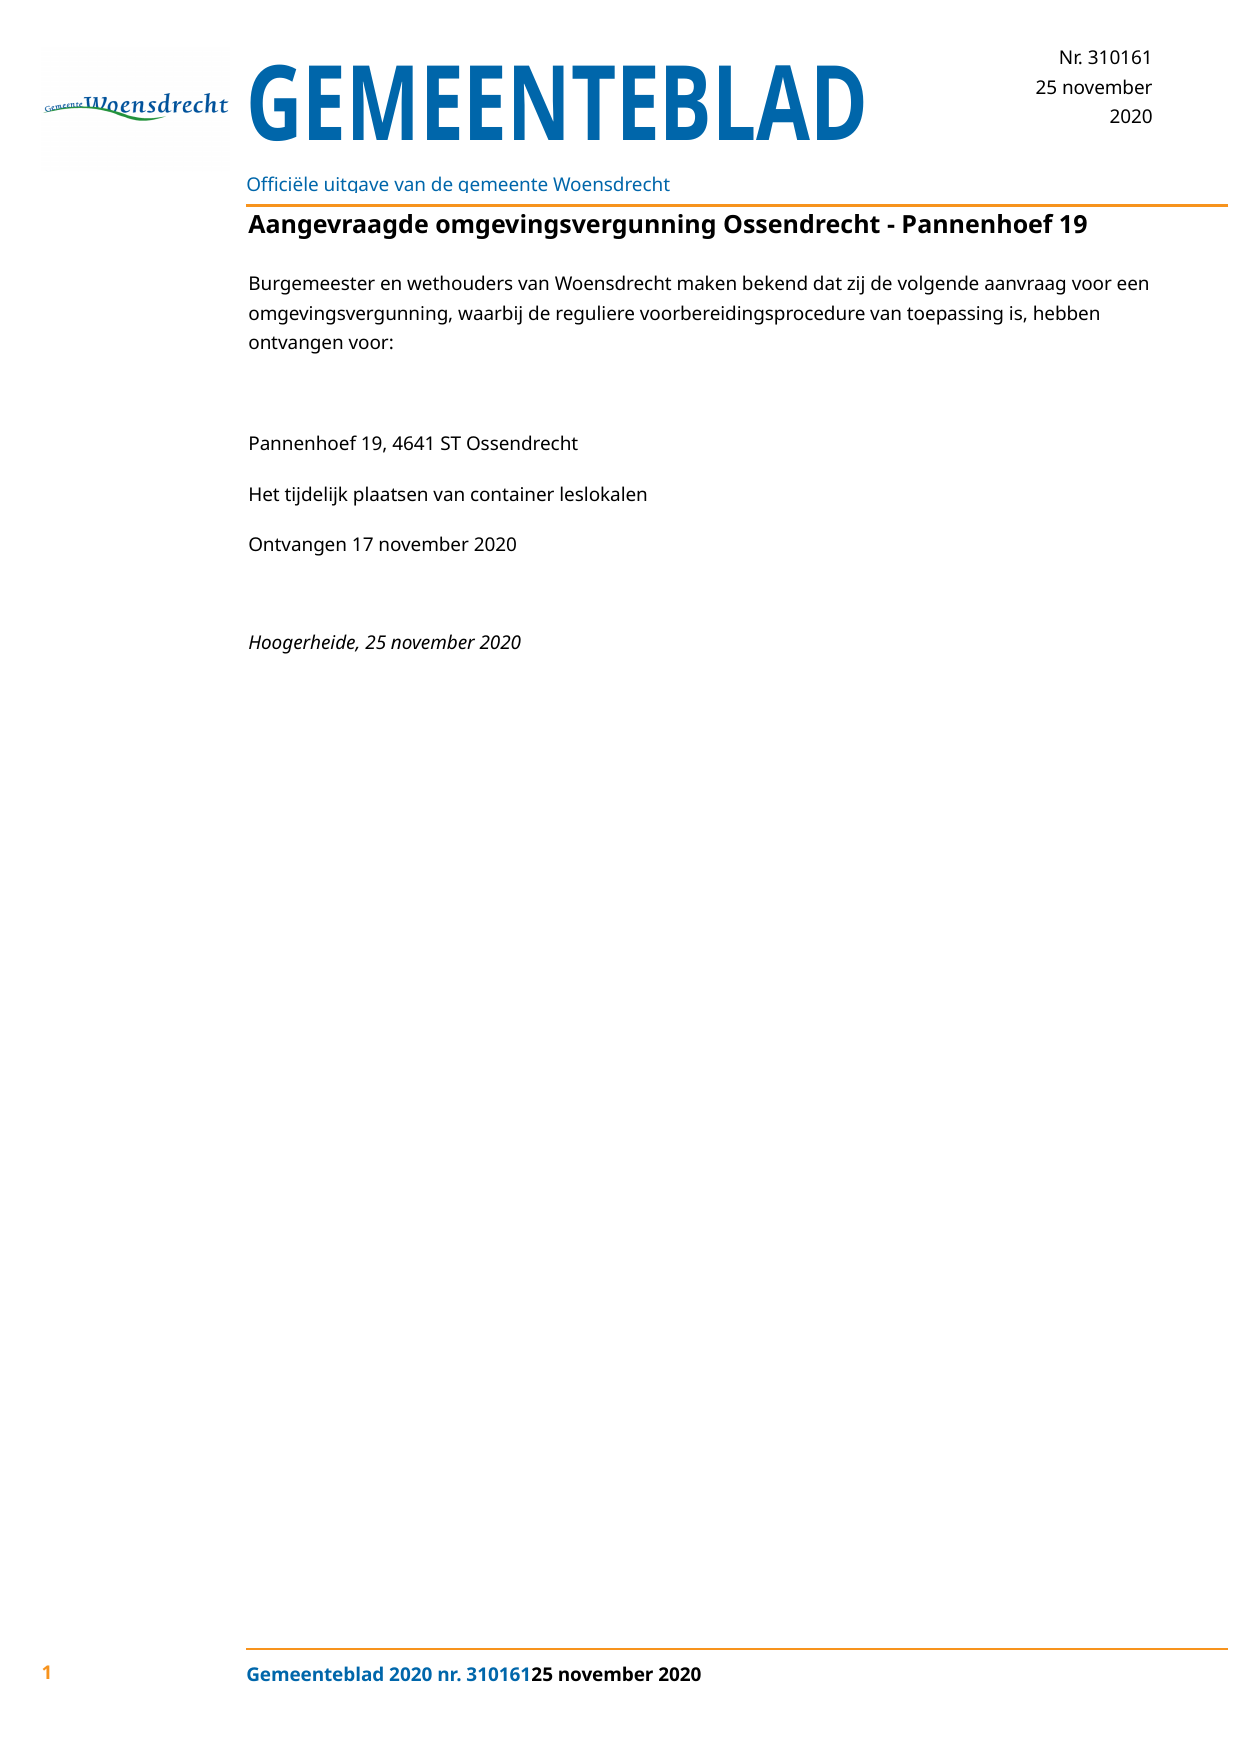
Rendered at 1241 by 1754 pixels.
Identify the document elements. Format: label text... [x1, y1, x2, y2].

text Het tijdelijk plaatsen van container leslokalen [248, 481, 1152, 506]
text Aangevraagde omgevingsvergunning Ossendrecht - Pannenhoef 19 [248, 207, 1152, 241]
text Hoogerheide, 25 november 2020 [248, 629, 1152, 655]
text Burgemeester en wethouders van Woensdrecht maken bekend dat zij de volgende aanvraag voor een omgevingsvergunning, waarbij de reguliere voorbereidingsprocedure van toepassing is, hebben ontvangen voor: [248, 270, 1152, 355]
text Ontvangen 17 november 2020 [248, 531, 1152, 557]
picture [41, 47, 231, 172]
text Pannenhoef 19, 4641 ST Ossendrecht [248, 430, 1152, 456]
